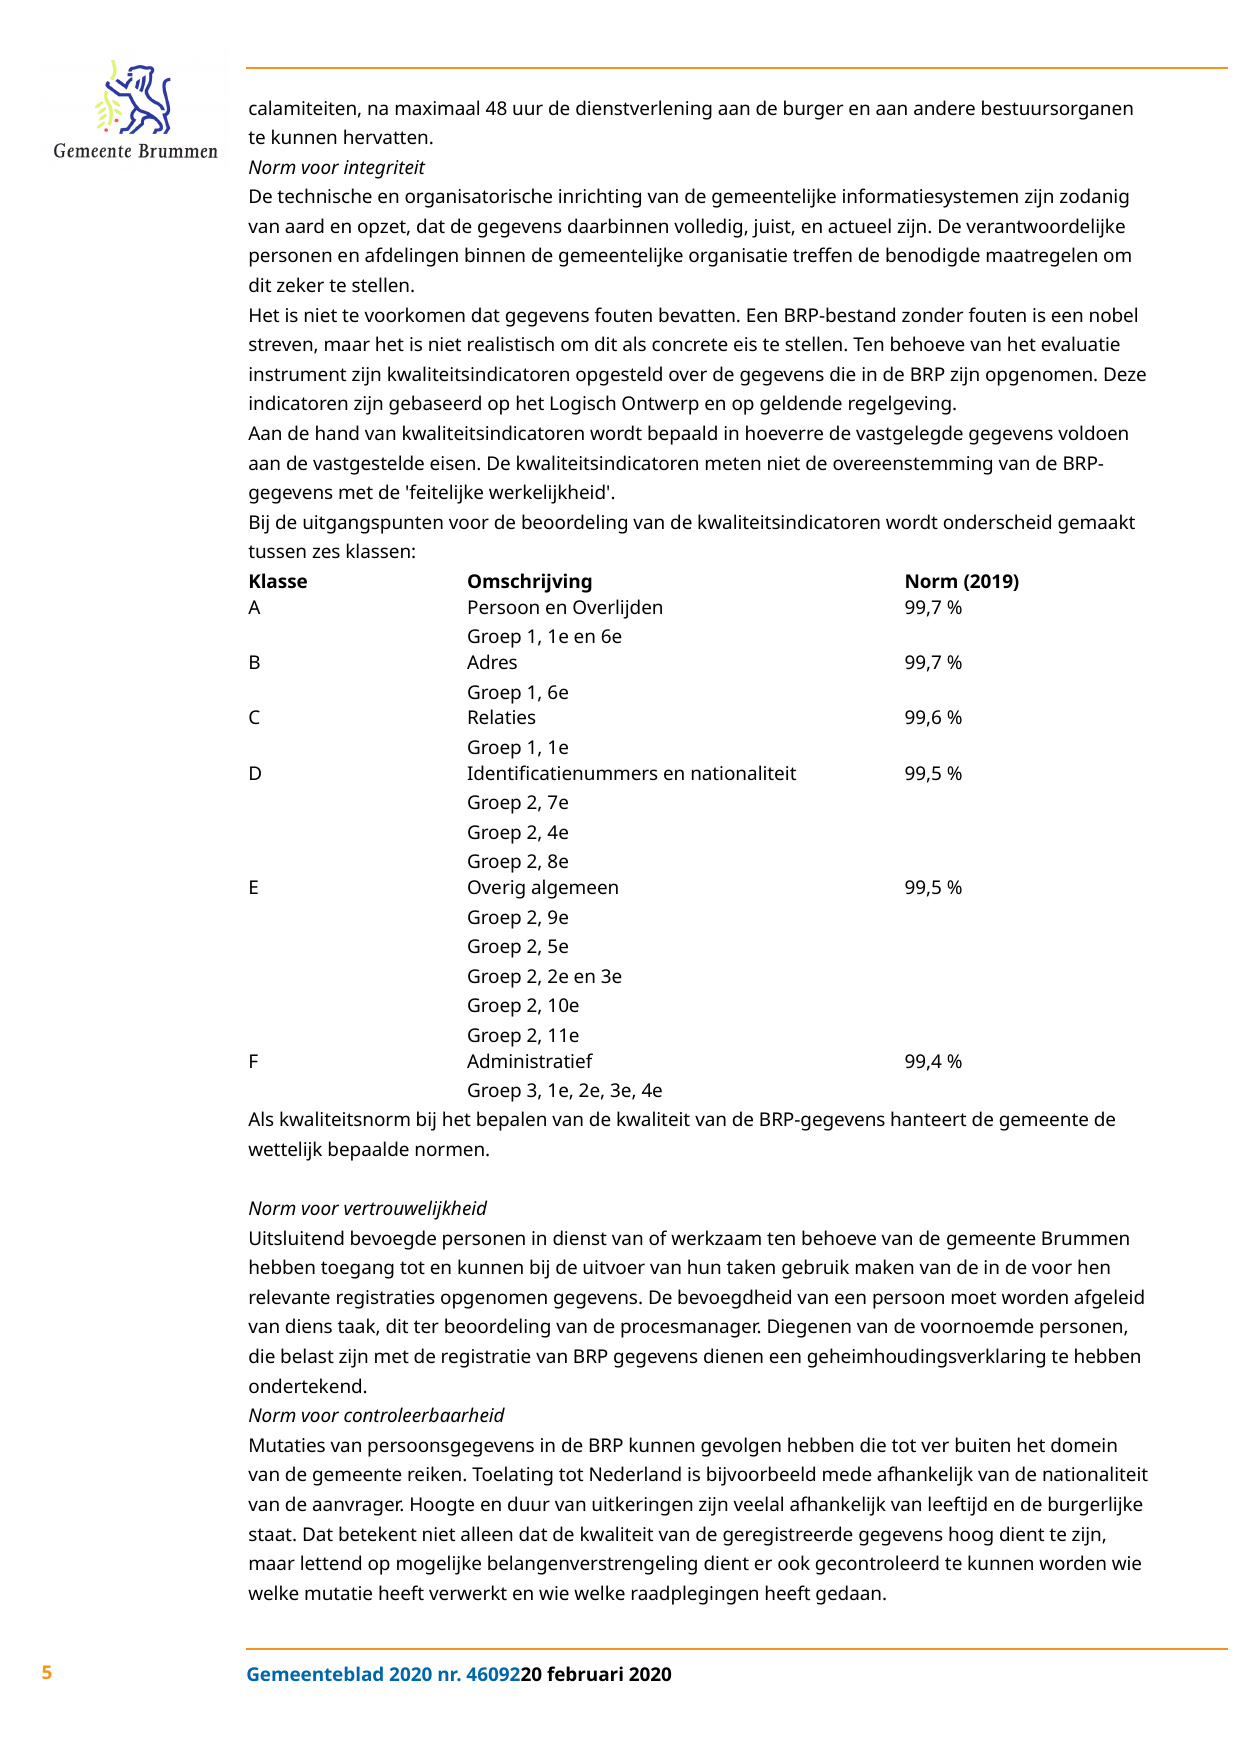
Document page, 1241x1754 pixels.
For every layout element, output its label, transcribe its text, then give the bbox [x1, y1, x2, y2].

table_cell Identificatienummers en nationaliteit Groep 2, 7e Groep 2, 4e Groep 2, 8e [467, 760, 904, 874]
table_cell 99,4 % [904, 1048, 1152, 1103]
text Norm voor integriteit [248, 154, 1152, 180]
table_header Omschrijving [467, 568, 904, 594]
table_cell 99,7 % [904, 594, 1152, 649]
text Als kwaliteitsnorm bij het bepalen van de kwaliteit van de BRP-gegevens hanteert de gemeente de wettelijk bepaalde normen. [248, 1107, 1152, 1162]
table_cell 99,5 % [904, 760, 1152, 874]
table_cell 99,5 % [904, 874, 1152, 1048]
table_cell E [248, 874, 467, 1048]
table_cell 99,6 % [904, 705, 1152, 760]
table_header Norm (2019) [904, 568, 1152, 594]
text Norm voor vertrouwelijkheid [248, 1195, 1152, 1221]
table_cell Adres Groep 1, 6e [467, 649, 904, 704]
text calamiteiten, na maximaal 48 uur de dienstverlening aan de burger en aan andere bestuursorganen te kunnen hervatten. [248, 95, 1152, 150]
text Het is niet te voorkomen dat gegevens fouten bevatten. Een BRP-bestand zonder fouten is een nobel streven, maar het is niet realistisch om dit als concrete eis te stellen. Ten behoeve van het evaluatie instrument zijn kwaliteitsindicatoren opgesteld over de gegevens die in de BRP zijn opgenomen. Deze indicatoren zijn gebaseerd op het Logisch Ontwerp en op geldende regelgeving. [248, 302, 1152, 416]
table_header Klasse [248, 568, 467, 594]
table_cell A [248, 594, 467, 649]
table_cell 99,7 % [904, 649, 1152, 704]
text Norm voor controleerbaarheid [248, 1402, 1152, 1428]
table_cell D [248, 760, 467, 874]
text Uitsluitend bevoegde personen in dienst van of werkzaam ten behoeve van de gemeente Brummen hebben toegang tot en kunnen bij de uitvoer van hun taken gebruik maken van de in de voor hen relevante registraties opgenomen gegevens. De bevoegdheid van een persoon moet worden afgeleid van diens taak, dit ter beoordeling van de procesmanager. Diegenen van de voornoemde personen, die belast zijn met de registratie van BRP gegevens dienen een geheimhoudingsverklaring te hebben ondertekend. [248, 1225, 1152, 1398]
table_cell Persoon en Overlijden Groep 1, 1e en 6e [467, 594, 904, 649]
picture [41, 47, 231, 172]
table_cell Administratief Groep 3, 1e, 2e, 3e, 4e [467, 1048, 904, 1103]
table_cell B [248, 649, 467, 704]
text Mutaties van persoonsgegevens in de BRP kunnen gevolgen hebben die tot ver buiten het domein van de gemeente reiken. Toelating tot Nederland is bijvoorbeeld mede afhankelijk van de nationaliteit van de aanvrager. Hoogte en duur van uitkeringen zijn veelal afhankelijk van leeftijd en de burgerlijke staat. Dat betekent niet alleen dat de kwaliteit van de geregistreerde gegevens hoog dient te zijn, maar lettend op mogelijke belangenverstrengeling dient er ook gecontroleerd te kunnen worden wie welke mutatie heeft verwerkt en wie welke raadplegingen heeft gedaan. [248, 1432, 1152, 1606]
table_cell C [248, 705, 467, 760]
text Bij de uitgangspunten voor de beoordeling van de kwaliteitsindicatoren wordt onderscheid gemaakt tussen zes klassen: [248, 509, 1152, 564]
text De technische en organisatorische inrichting van de gemeentelijke informatiesystemen zijn zodanig van aard en opzet, dat de gegevens daarbinnen volledig, juist, en actueel zijn. De verantwoordelijke personen en afdelingen binnen de gemeentelijke organisatie treffen de benodigde maatregelen om dit zeker te stellen. [248, 183, 1152, 298]
text Aan de hand van kwaliteitsindicatoren wordt bepaald in hoeverre de vastgelegde gegevens voldoen aan de vastgestelde eisen. De kwaliteitsindicatoren meten niet de overeenstemming van de BRP-gegevens met de 'feitelijke werkelijkheid'. [248, 420, 1152, 505]
table_cell F [248, 1048, 467, 1103]
table_cell Overig algemeen Groep 2, 9e Groep 2, 5e Groep 2, 2e en 3e Groep 2, 10e Groep 2, 11e [467, 874, 904, 1048]
table_cell Relaties Groep 1, 1e [467, 705, 904, 760]
